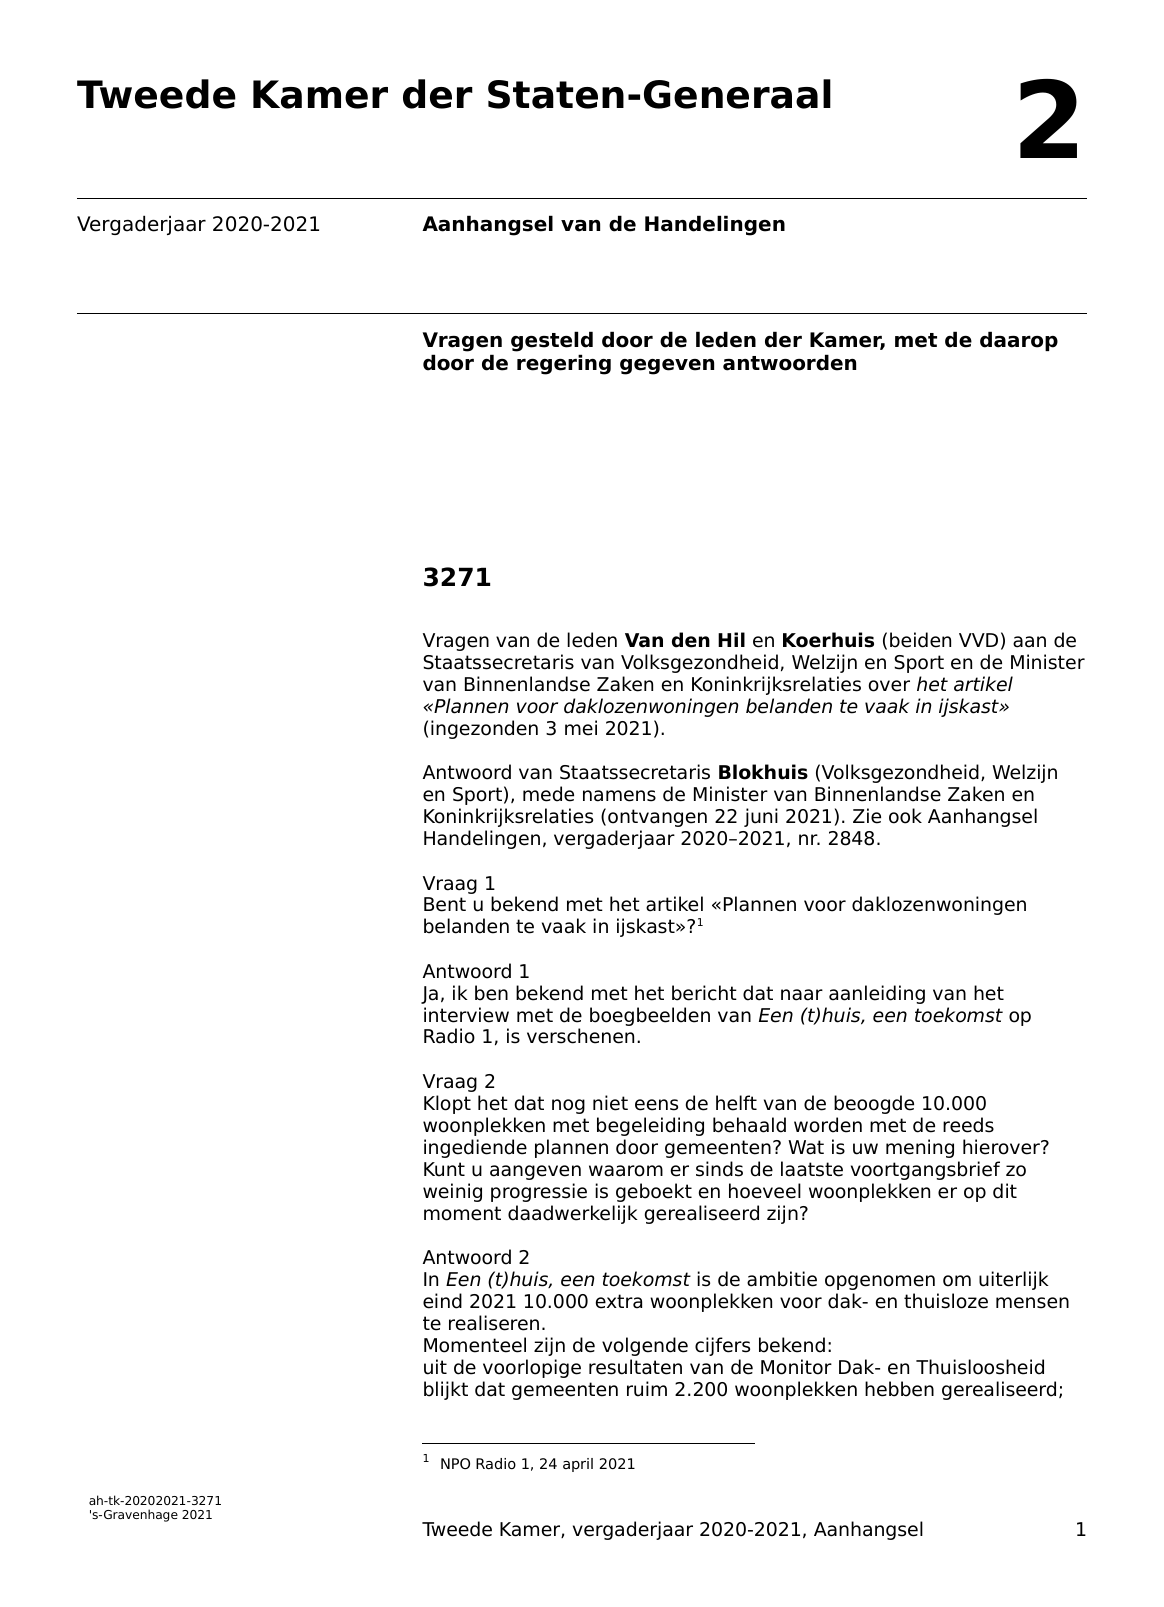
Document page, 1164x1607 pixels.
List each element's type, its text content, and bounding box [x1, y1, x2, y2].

text 3271 [422, 563, 1087, 592]
text 's-Gravenhage 2021 [88, 1508, 323, 1522]
text Antwoord van Staatssecretaris Blokhuis (Volksgezondheid, Welzijn en Sport), mede namens de Minister van Binnenlandse Zaken en Koninkrijksrelaties (ontvangen 22 juni 2021). Zie ook Aanhangsel Handelingen, vergaderjaar 2020–2021, nr. 2848. [422, 762, 1087, 850]
text Bent u bekend met het artikel «Plannen voor daklozenwoningen belanden te vaak in ijskast»? [422, 894, 1087, 938]
table_header 2 [886, 59, 1087, 198]
table_header Tweede Kamer der Staten-Generaal [77, 59, 886, 198]
table_cell Vergaderjaar 2020-2021 [77, 199, 422, 313]
text NPO Radio 1, 24 april 2021 [422, 1452, 1087, 1474]
table_cell Aanhangsel van de Handelingen [422, 199, 1087, 313]
text Antwoord 2 [422, 1247, 1087, 1269]
text ah-tk-20202021-3271 [88, 1494, 323, 1508]
table_cell Vragen gesteld door de leden der Kamer, met de daarop door de regering gegeven antwoorden [422, 314, 1087, 375]
table_cell [77, 314, 422, 375]
text Vragen van de leden Van den Hil en Koerhuis (beiden VVD) aan de Staatssecretaris van Volksgezondheid, Welzijn en Sport en de Minister van Binnenlandse Zaken en Koninkrijksrelaties over het artikel «Plannen voor daklozenwoningen belanden te vaak in ijskast» (ingezonden 3 mei 2021). [422, 630, 1087, 740]
text Vraag 2 [422, 1071, 1087, 1093]
text Momenteel zijn de volgende cijfers bekend: [422, 1334, 1087, 1357]
text Vraag 1 [422, 872, 1087, 894]
text In Een (t)huis, een toekomst is de ambitie opgenomen om uiterlijk eind 2021 10.000 extra woonplekken voor dak- en thuisloze mensen te realiseren. [422, 1269, 1087, 1334]
text Antwoord 1 [422, 961, 1087, 982]
text Ja, ik ben bekend met het bericht dat naar aanleiding van het interview met de boegbeelden van Een (t)huis, een toekomst op Radio 1, is verschenen. [422, 982, 1087, 1048]
text Klopt het dat nog niet eens de helft van de beoogde 10.000 woonplekken met begeleiding behaald worden met de reeds ingediende plannen door gemeenten? Wat is uw mening hierover? Kunt u aangeven waarom er sinds de laatste voortgangsbrief zo weinig progressie is geboekt en hoeveel woonplekken er op dit moment daadwerkelijk gerealiseerd zijn? [422, 1093, 1087, 1224]
text uit de voorlopige resultaten van de Monitor Dak- en Thuisloosheid blijkt dat gemeenten ruim 2.200 woonplekken hebben gerealiseerd; [422, 1357, 1087, 1401]
